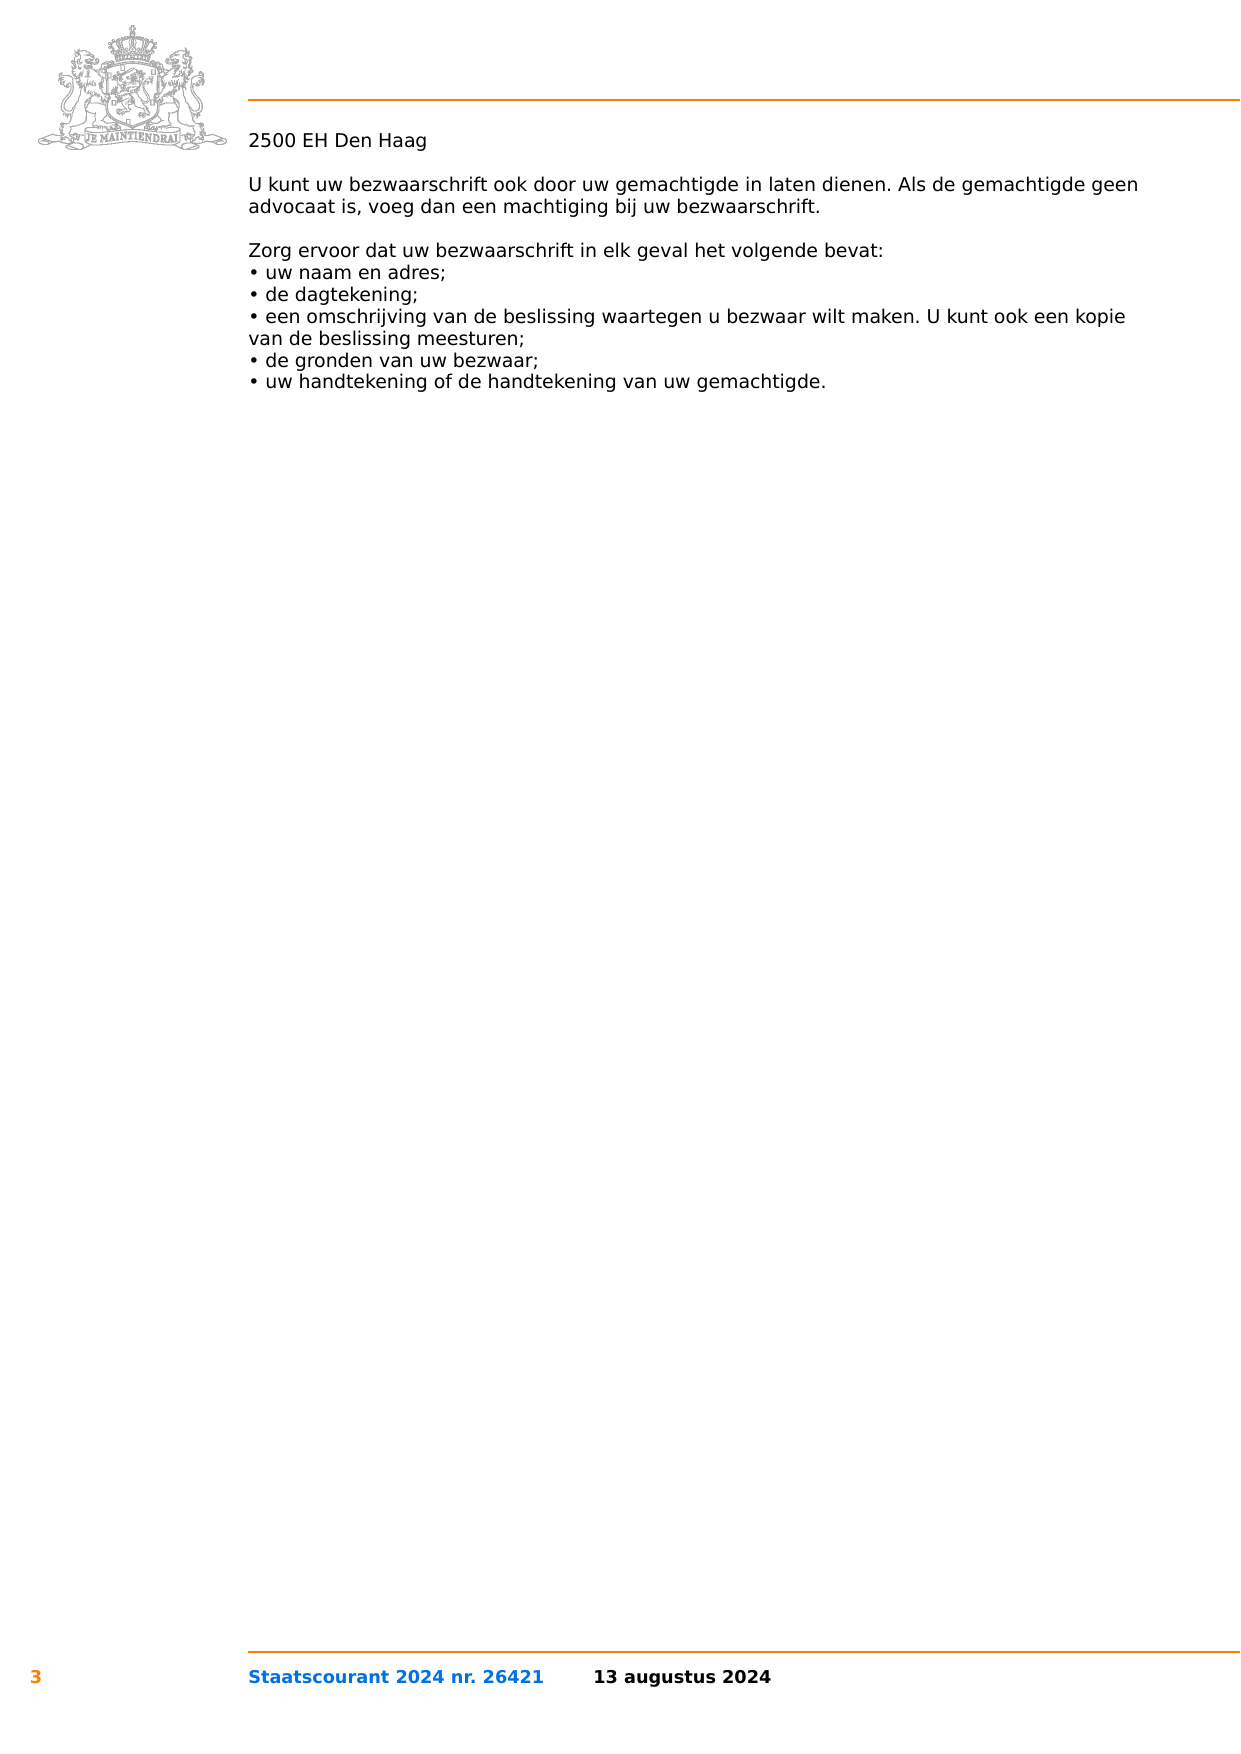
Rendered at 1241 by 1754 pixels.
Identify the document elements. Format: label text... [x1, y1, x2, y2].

text • de dagtekening; [248, 283, 1163, 306]
text • de gronden van uw bezwaar; [248, 349, 1163, 371]
picture [38, 25, 227, 150]
text 2500 EH Den Haag [248, 130, 1163, 152]
text • uw naam en adres; [248, 262, 1163, 283]
text Zorg ervoor dat uw bezwaarschrift in elk geval het volgende bevat: [248, 239, 1163, 262]
text U kunt uw bezwaarschrift ook door uw gemachtigde in laten dienen. Als de gemachtigde geen advocaat is, voeg dan een machtiging bij uw bezwaarschrift. [248, 174, 1163, 218]
text • een omschrijving van de beslissing waartegen u bezwaar wilt maken. U kunt ook een kopie van de beslissing meesturen; [248, 306, 1163, 349]
text • uw handtekening of de handtekening van uw gemachtigde. [248, 371, 1163, 393]
